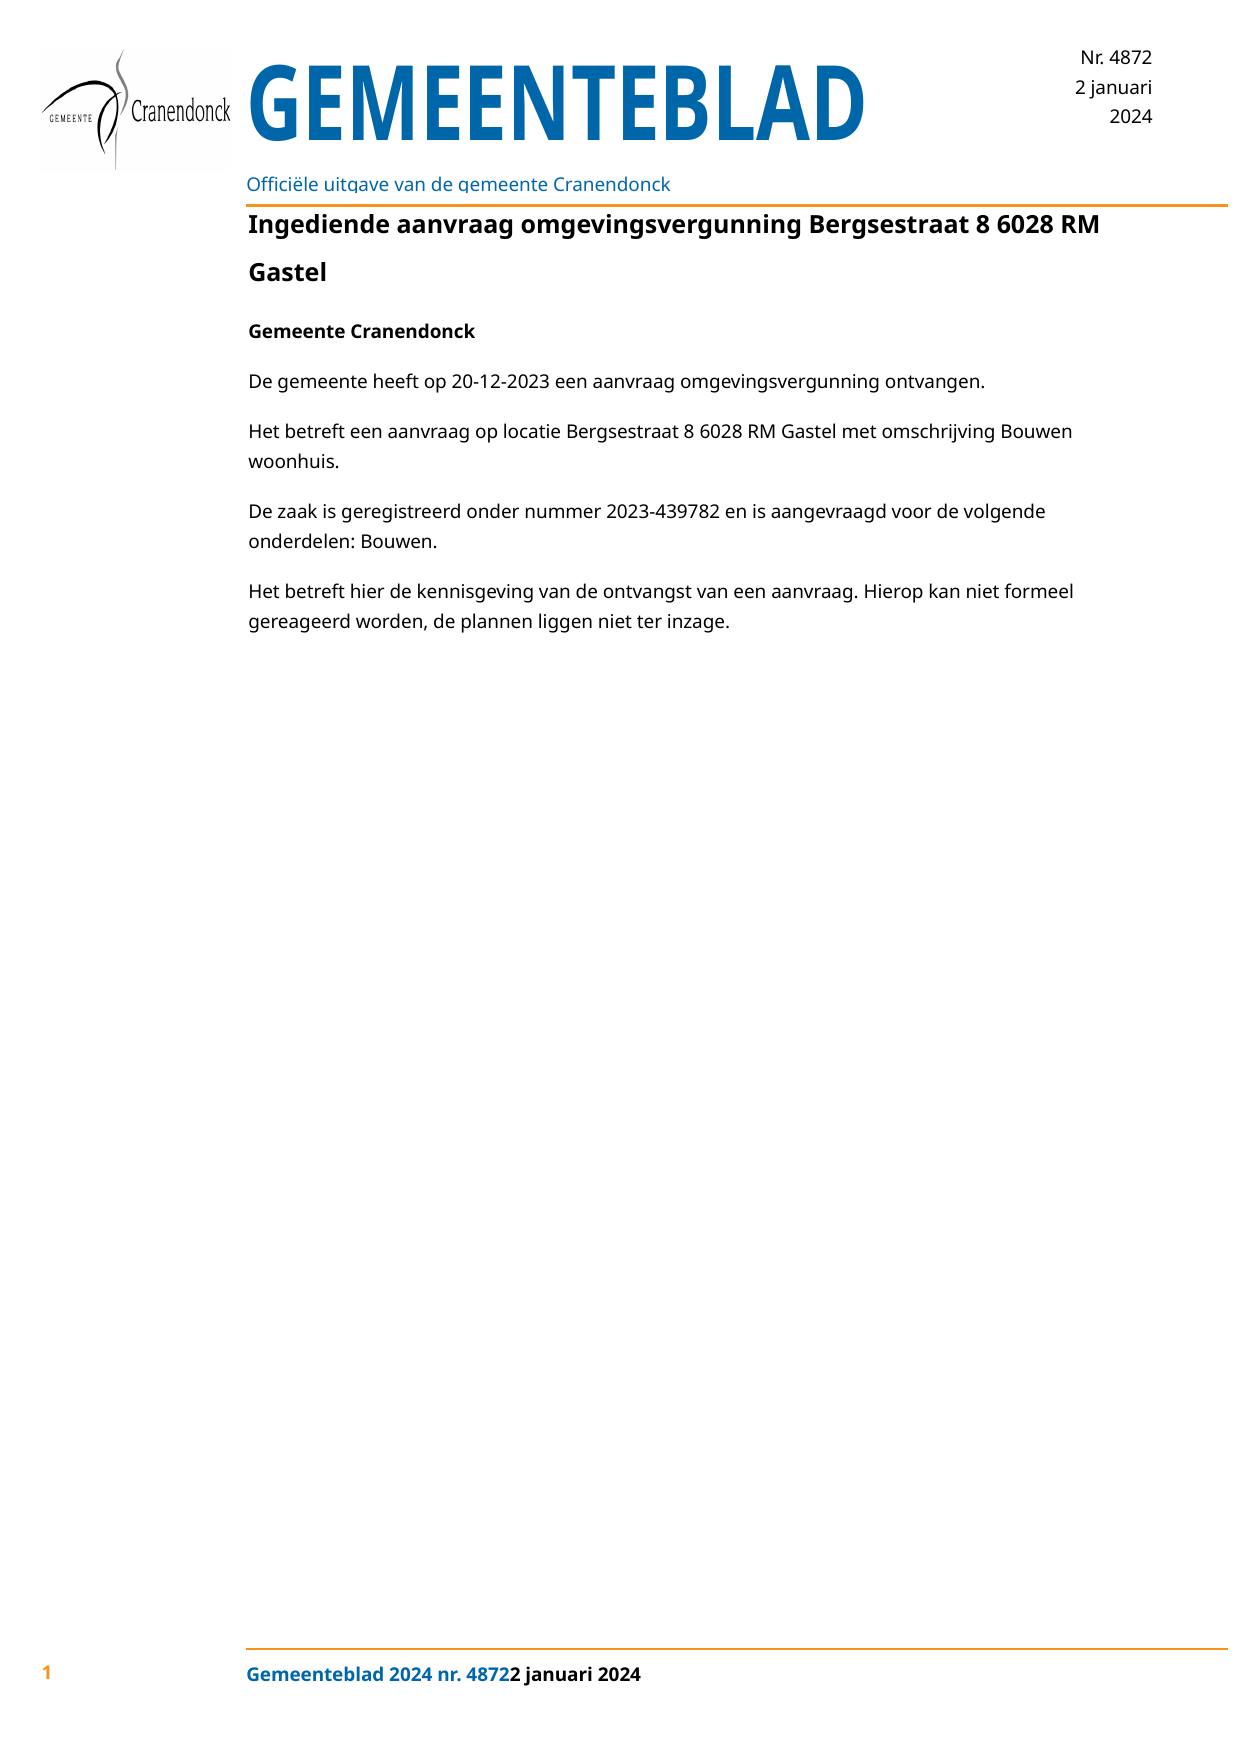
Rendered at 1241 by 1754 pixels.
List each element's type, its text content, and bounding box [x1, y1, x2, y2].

picture [41, 47, 231, 172]
text Ingediende aanvraag omgevingsvergunning Bergsestraat 8 6028 RM Gastel [248, 207, 1152, 288]
text Het betreft een aanvraag op locatie Bergsestraat 8 6028 RM Gastel met omschrijving Bouwen woonhuis. [248, 419, 1152, 474]
text Het betreft hier de kennisgeving van de ontvangst van een aanvraag. Hierop kan niet formeel gereageerd worden, de plannen liggen niet ter inzage. [248, 579, 1152, 634]
text Gemeente Cranendonck [248, 318, 1152, 344]
text De gemeente heeft op 20-12-2023 een aanvraag omgevingsvergunning ontvangen. [248, 368, 1152, 394]
text De zaak is geregistreerd onder nummer 2023-439782 en is aangevraagd voor de volgende onderdelen: Bouwen. [248, 499, 1152, 554]
